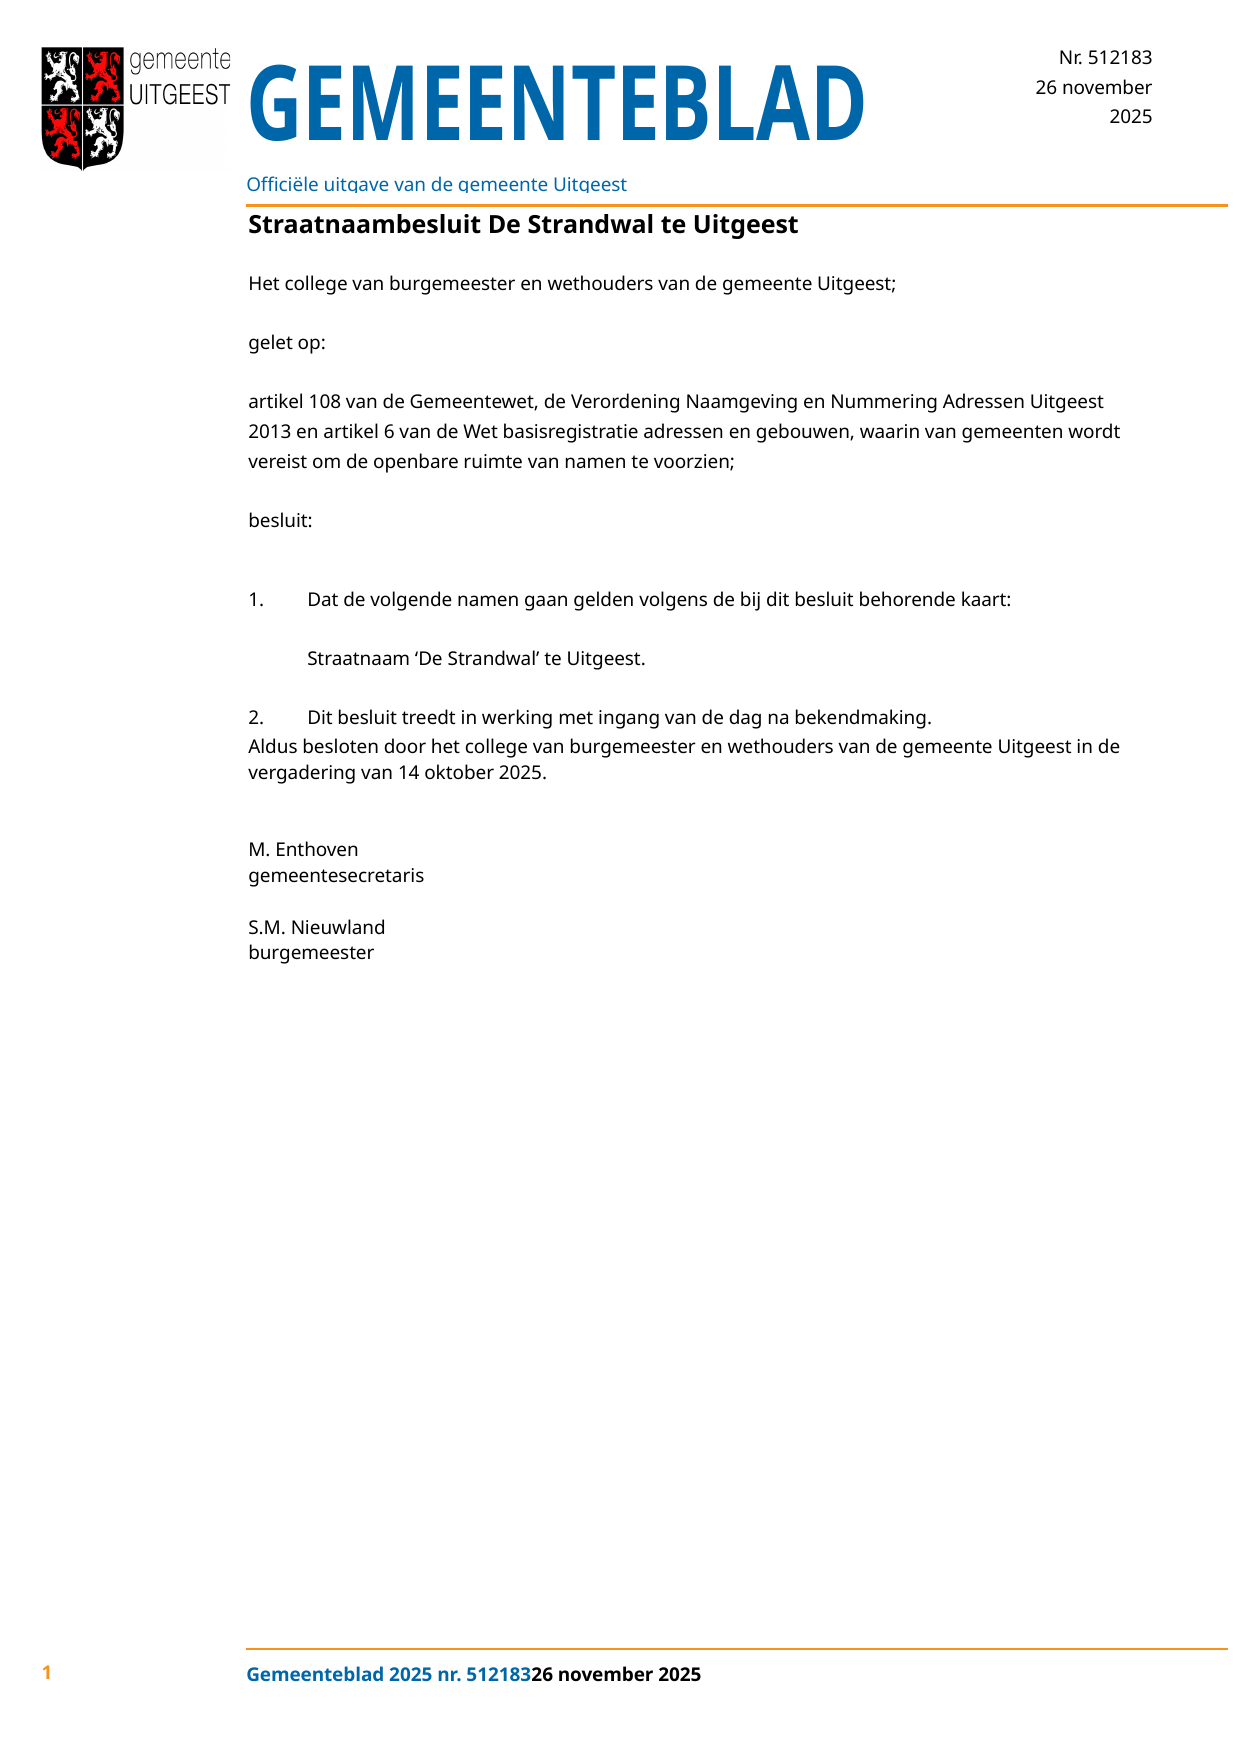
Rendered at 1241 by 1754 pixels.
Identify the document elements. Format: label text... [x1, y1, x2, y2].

text besluit: [248, 507, 1152, 533]
text M. Enthoven [248, 837, 1152, 862]
text gemeentesecretaris [248, 862, 1152, 888]
list Dat de volgende namen gaan gelden volgens de bij dit besluit behorende kaart: [248, 586, 1152, 612]
text Aldus besloten door het college van burgemeester en wethouders van de gemeente Uitgeest in de vergadering van 14 oktober 2025. [248, 734, 1152, 785]
text S.M. Nieuwland [248, 914, 1152, 939]
list Dit besluit treedt in werking met ingang van de dag na bekendmaking. [248, 704, 1152, 730]
text burgemeester [248, 939, 1152, 965]
text artikel 108 van de Gemeentewet, de Verordening Naamgeving en Nummering Adressen Uitgeest 2013 en artikel 6 van de Wet basisregistratie adressen en gebouwen, waarin van gemeenten wordt vereist om de openbare ruimte van namen te voorzien; [248, 389, 1152, 473]
picture [41, 47, 231, 172]
text Straatnaambesluit De Strandwal te Uitgeest [248, 207, 1152, 241]
text gelet op: [248, 329, 1152, 355]
list Straatnaam ‘De Strandwal’ te Uitgeest. [248, 645, 1152, 671]
text Het college van burgemeester en wethouders van de gemeente Uitgeest; [248, 270, 1152, 296]
